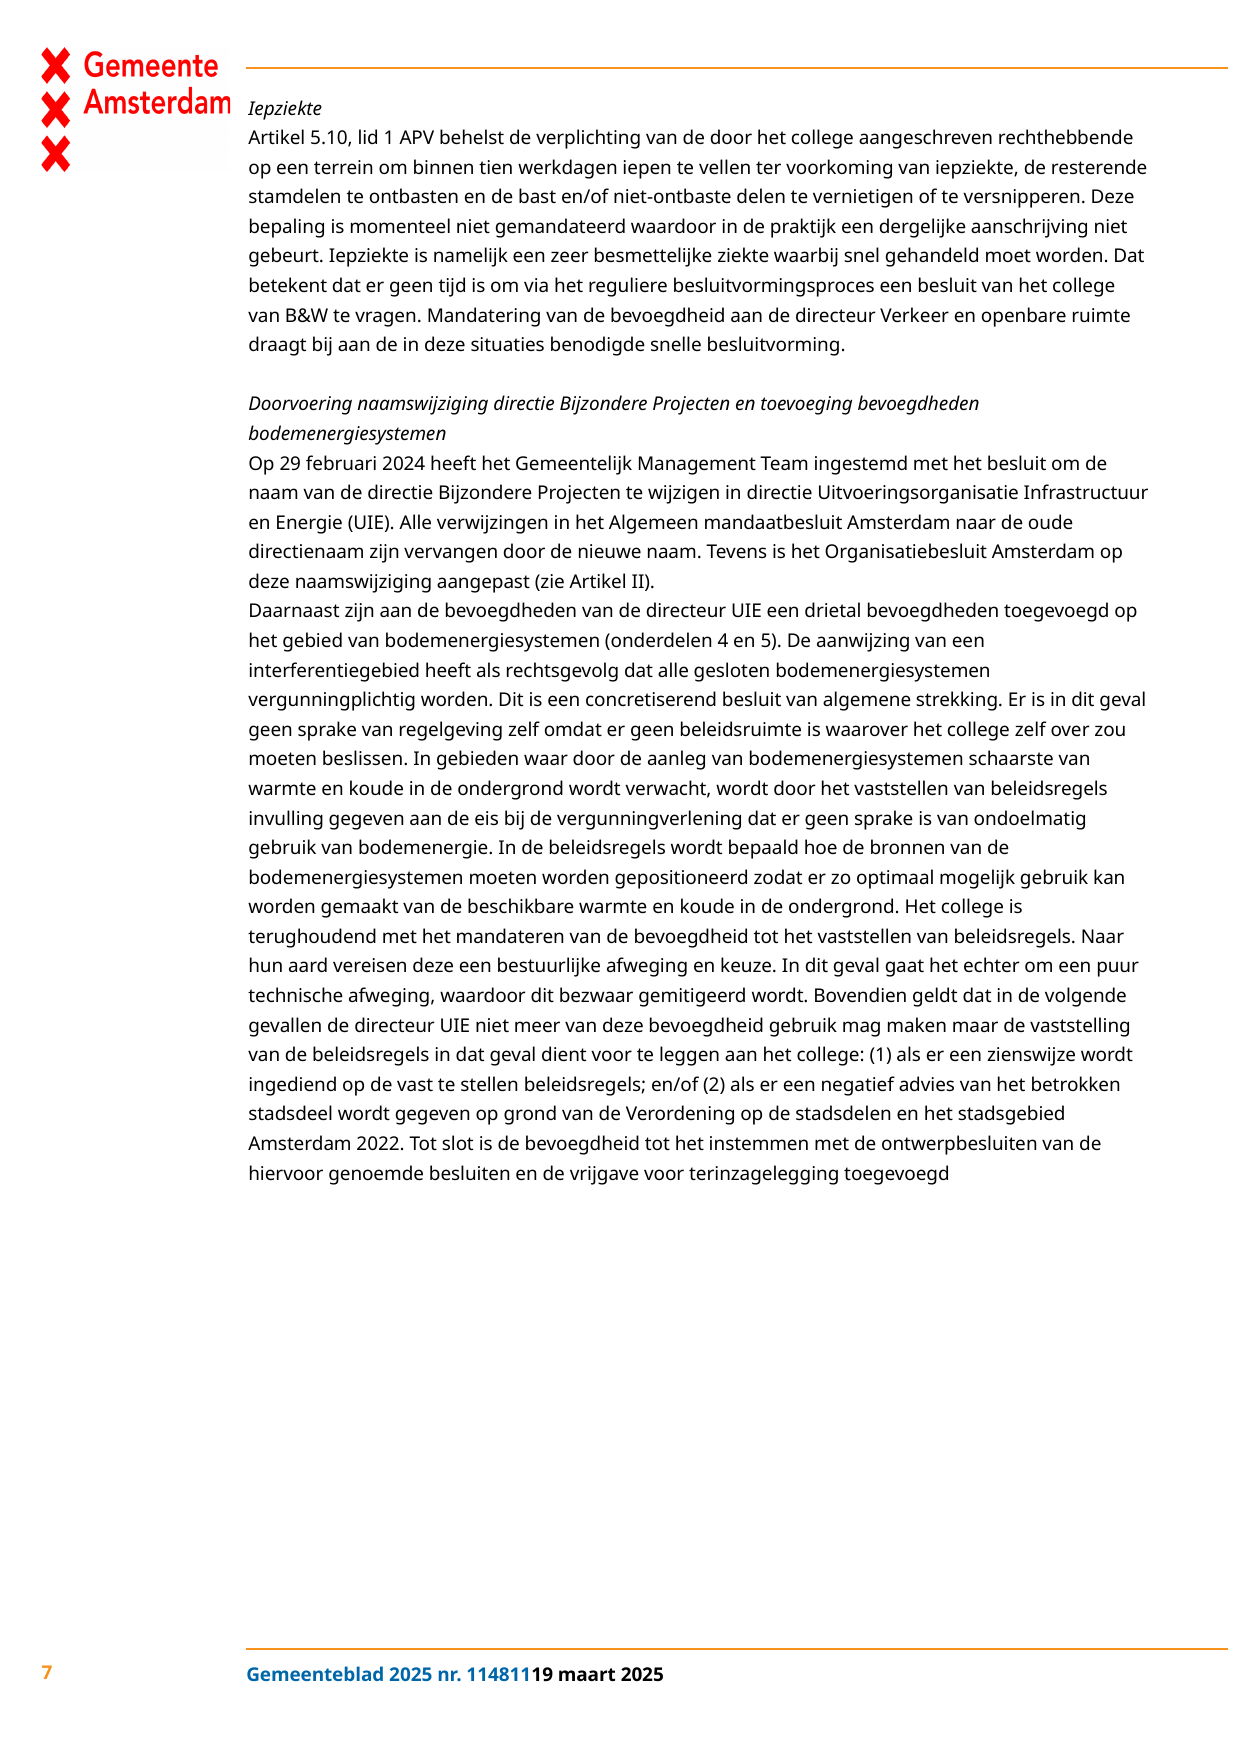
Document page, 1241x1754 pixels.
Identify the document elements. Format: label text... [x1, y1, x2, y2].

text Iepziekte [248, 95, 1152, 121]
text Op 29 februari 2024 heeft het Gemeentelijk Management Team ingestemd met het besluit om de naam van de directie Bijzondere Projecten te wijzigen in directie Uitvoeringsorganisatie Infrastructuur en Energie (UIE). Alle verwijzingen in het Algemeen mandaatbesluit Amsterdam naar de oude directienaam zijn vervangen door de nieuwe naam. Tevens is het Organisatiebesluit Amsterdam op deze naamswijziging aangepast (zie Artikel II). [248, 450, 1152, 594]
text Artikel 5.10, lid 1 APV behelst de verplichting van de door het college aangeschreven rechthebbende op een terrein om binnen tien werkdagen iepen te vellen ter voorkoming van iepziekte, de resterende stamdelen te ontbasten en de bast en/of niet-ontbaste delen te vernietigen of te versnipperen. Deze bepaling is momenteel niet gemandateerd waardoor in de praktijk een dergelijke aanschrijving niet gebeurt. Iepziekte is namelijk een zeer besmettelijke ziekte waarbij snel gehandeld moet worden. Dat betekent dat er geen tijd is om via het reguliere besluitvormingsproces een besluit van het college van B&W te vragen. Mandatering van de bevoegdheid aan de directeur Verkeer en openbare ruimte draagt bij aan de in deze situaties benodigde snelle besluitvorming. [248, 124, 1152, 357]
text Doorvoering naamswijziging directie Bijzondere Projecten en toevoeging bevoegdheden bodemenergiesystemen [248, 391, 1152, 446]
picture [41, 47, 231, 172]
text Daarnaast zijn aan de bevoegdheden van de directeur UIE een drietal bevoegdheden toegevoegd op het gebied van bodemenergiesystemen (onderdelen 4 en 5). De aanwijzing van een interferentiegebied heeft als rechtsgevolg dat alle gesloten bodemenergiesystemen vergunningplichtig worden. Dit is een concretiserend besluit van algemene strekking. Er is in dit geval geen sprake van regelgeving zelf omdat er geen beleidsruimte is waarover het college zelf over zou moeten beslissen. In gebieden waar door de aanleg van bodemenergiesystemen schaarste van warmte en koude in de ondergrond wordt verwacht, wordt door het vaststellen van beleidsregels invulling gegeven aan de eis bij de vergunningverlening dat er geen sprake is van ondoelmatig gebruik van bodemenergie. In de beleidsregels wordt bepaald hoe de bronnen van de bodemenergiesystemen moeten worden gepositioneerd zodat er zo optimaal mogelijk gebruik kan worden gemaakt van de beschikbare warmte en koude in de ondergrond. Het college is terughoudend met het mandateren van de bevoegdheid tot het vaststellen van beleidsregels. Naar hun aard vereisen deze een bestuurlijke afweging en keuze. In dit geval gaat het echter om een puur technische afweging, waardoor dit bezwaar gemitigeerd wordt. Bovendien geldt dat in de volgende gevallen de directeur UIE niet meer van deze bevoegdheid gebruik mag maken maar de vaststelling van de beleidsregels in dat geval dient voor te leggen aan het college: (1) als er een zienswijze wordt ingediend op de vast te stellen beleidsregels; en/of (2) als er een negatief advies van het betrokken stadsdeel wordt gegeven op grond van de Verordening op de stadsdelen en het stadsgebied Amsterdam 2022. Tot slot is de bevoegdheid tot het instemmen met de ontwerpbesluiten van de hiervoor genoemde besluiten en de vrijgave voor terinzagelegging toegevoegd [248, 598, 1152, 1186]
